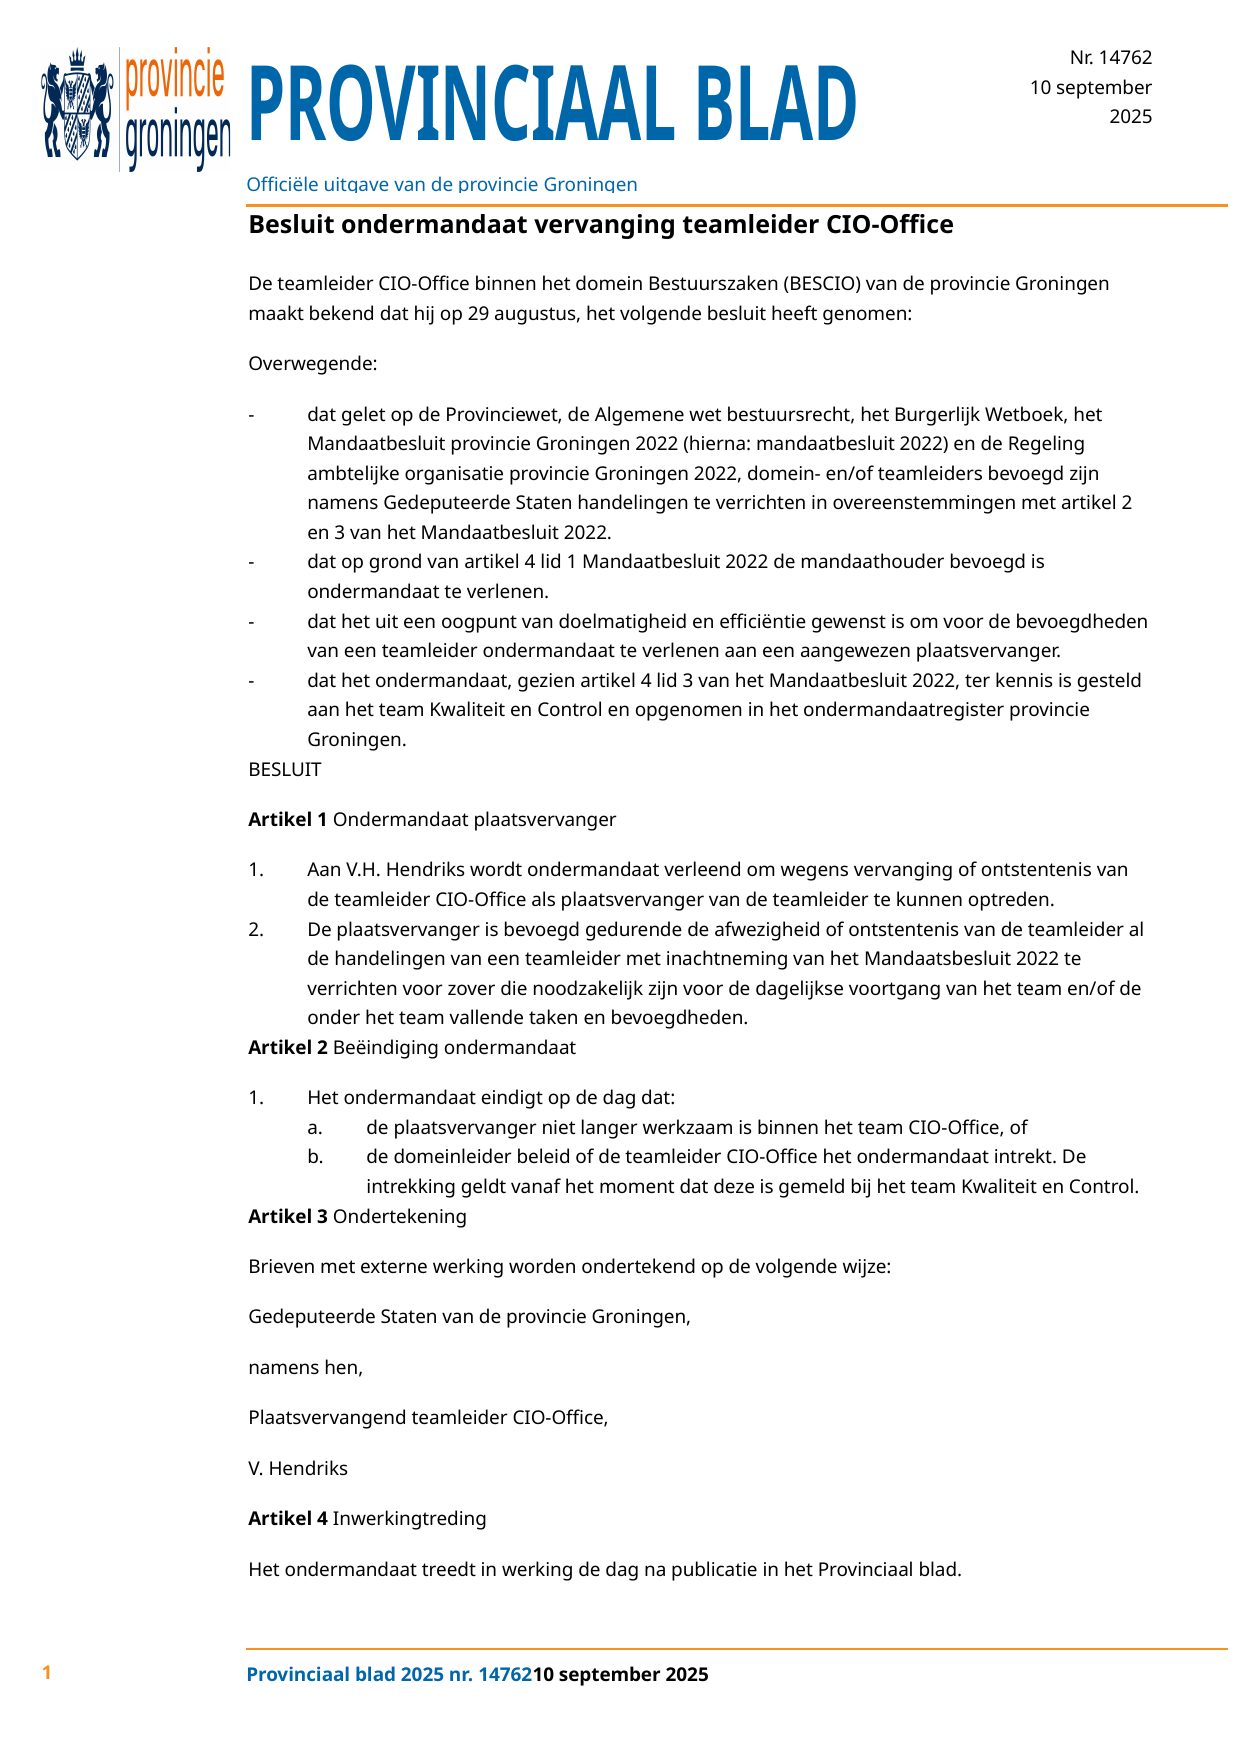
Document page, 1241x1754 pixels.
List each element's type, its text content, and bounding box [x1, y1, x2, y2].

text De teamleider CIO-Office binnen het domein Bestuurszaken (BESCIO) van de provincie Groningen maakt bekend dat hij op 29 augustus, het volgende besluit heeft genomen: [248, 270, 1152, 326]
list de plaatsvervanger niet langer werkzaam is binnen het team CIO-Office, of [307, 1114, 1152, 1140]
text Overwegende: [248, 350, 1152, 376]
text namens hen, [248, 1354, 1152, 1380]
list Het ondermandaat eindigt op de dag dat: [248, 1084, 1152, 1110]
list de domeinleider beleid of de teamleider CIO-Office het ondermandaat intrekt. De intrekking geldt vanaf het moment dat deze is gemeld bij het team Kwaliteit en Control. [307, 1144, 1152, 1199]
text V. Hendriks [248, 1455, 1152, 1481]
text Plaatsvervangend teamleider CIO-Office, [248, 1404, 1152, 1430]
text Gedeputeerde Staten van de provincie Groningen, [248, 1304, 1152, 1329]
text Brieven met externe werking worden ondertekend op de volgende wijze: [248, 1253, 1152, 1279]
text Het ondermandaat treedt in werking de dag na publicatie in het Provinciaal blad. [248, 1556, 1152, 1581]
text Artikel 3 Ondertekening [248, 1203, 1152, 1228]
text Artikel 4 Inwerkingtreding [248, 1505, 1152, 1531]
text Artikel 1 Ondermandaat plaatsvervanger [248, 806, 1152, 832]
text Artikel 2 Beëindiging ondermandaat [248, 1034, 1152, 1060]
list Aan V.H. Hendriks wordt ondermandaat verleend om wegens vervanging of ontstentenis van de teamleider CIO-Office als plaatsvervanger van de teamleider te kunnen optreden. [248, 857, 1152, 912]
list dat gelet op de Provinciewet, de Algemene wet bestuursrecht, het Burgerlijk Wetboek, het Mandaatbesluit provincie Groningen 2022 (hierna: mandaatbesluit 2022) en de Regeling ambtelijke organisatie provincie Groningen 2022, domein- en/of teamleiders bevoegd zijn namens Gedeputeerde Staten handelingen te verrichten in overeenstemmingen met artikel 2 en 3 van het Mandaatbesluit 2022. [248, 401, 1152, 545]
list dat het ondermandaat, gezien artikel 4 lid 3 van het Mandaatbesluit 2022, ter kennis is gesteld aan het team Kwaliteit en Control en opgenomen in het ondermandaatregister provincie Groningen. [248, 667, 1152, 752]
list dat op grond van artikel 4 lid 1 Mandaatbesluit 2022 de mandaathouder bevoegd is ondermandaat te verlenen. [248, 549, 1152, 604]
text BESLUIT [248, 756, 1152, 781]
picture [41, 47, 231, 172]
list dat het uit een oogpunt van doelmatigheid en efficiëntie gewenst is om voor de bevoegdheden van een teamleider ondermandaat te verlenen aan een aangewezen plaatsvervanger. [248, 608, 1152, 663]
list De plaatsvervanger is bevoegd gedurende de afwezigheid of ontstentenis van de teamleider al de handelingen van een teamleider met inachtneming van het Mandaatsbesluit 2022 te verrichten voor zover die noodzakelijk zijn voor de dagelijkse voortgang van het team en/of de onder het team vallende taken en bevoegdheden. [248, 916, 1152, 1030]
text Besluit ondermandaat vervanging teamleider CIO-Office [248, 207, 1152, 241]
